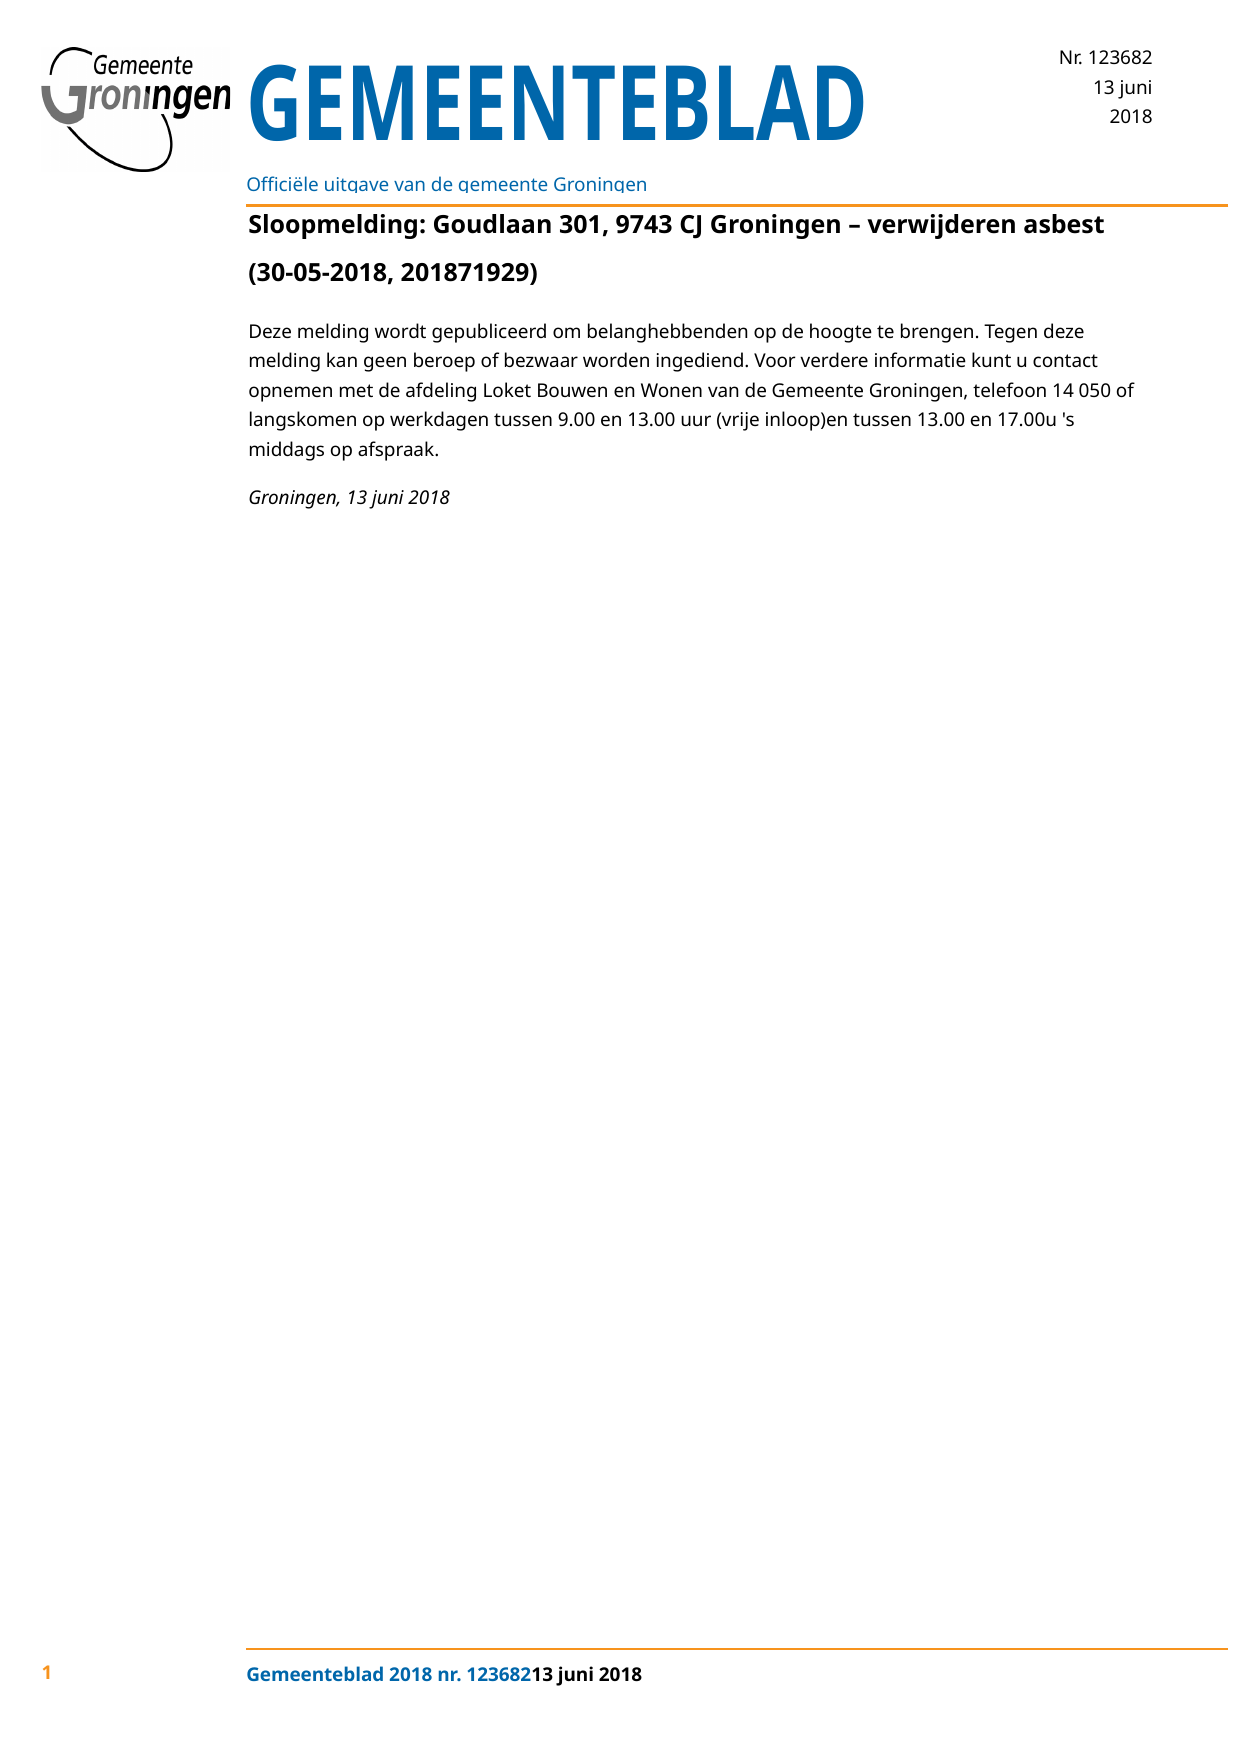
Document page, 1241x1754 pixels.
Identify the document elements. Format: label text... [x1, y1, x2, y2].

text Sloopmelding: Goudlaan 301, 9743 CJ Groningen – verwijderen asbest (30-05-2018, 201871929) [248, 207, 1152, 288]
text Groningen, 13 juni 2018 [248, 484, 1152, 510]
text Deze melding wordt gepubliceerd om belanghebbenden op de hoogte te brengen. Tegen deze melding kan geen beroep of bezwaar worden ingediend. Voor verdere informatie kunt u contact opnemen met de afdeling Loket Bouwen en Wonen van de Gemeente Groningen, telefoon 14 050 of langskomen op werkdagen tussen 9.00 en 13.00 uur (vrije inloop)en tussen 13.00 en 17.00u 's middags op afspraak. [248, 318, 1152, 462]
picture [41, 47, 231, 172]
